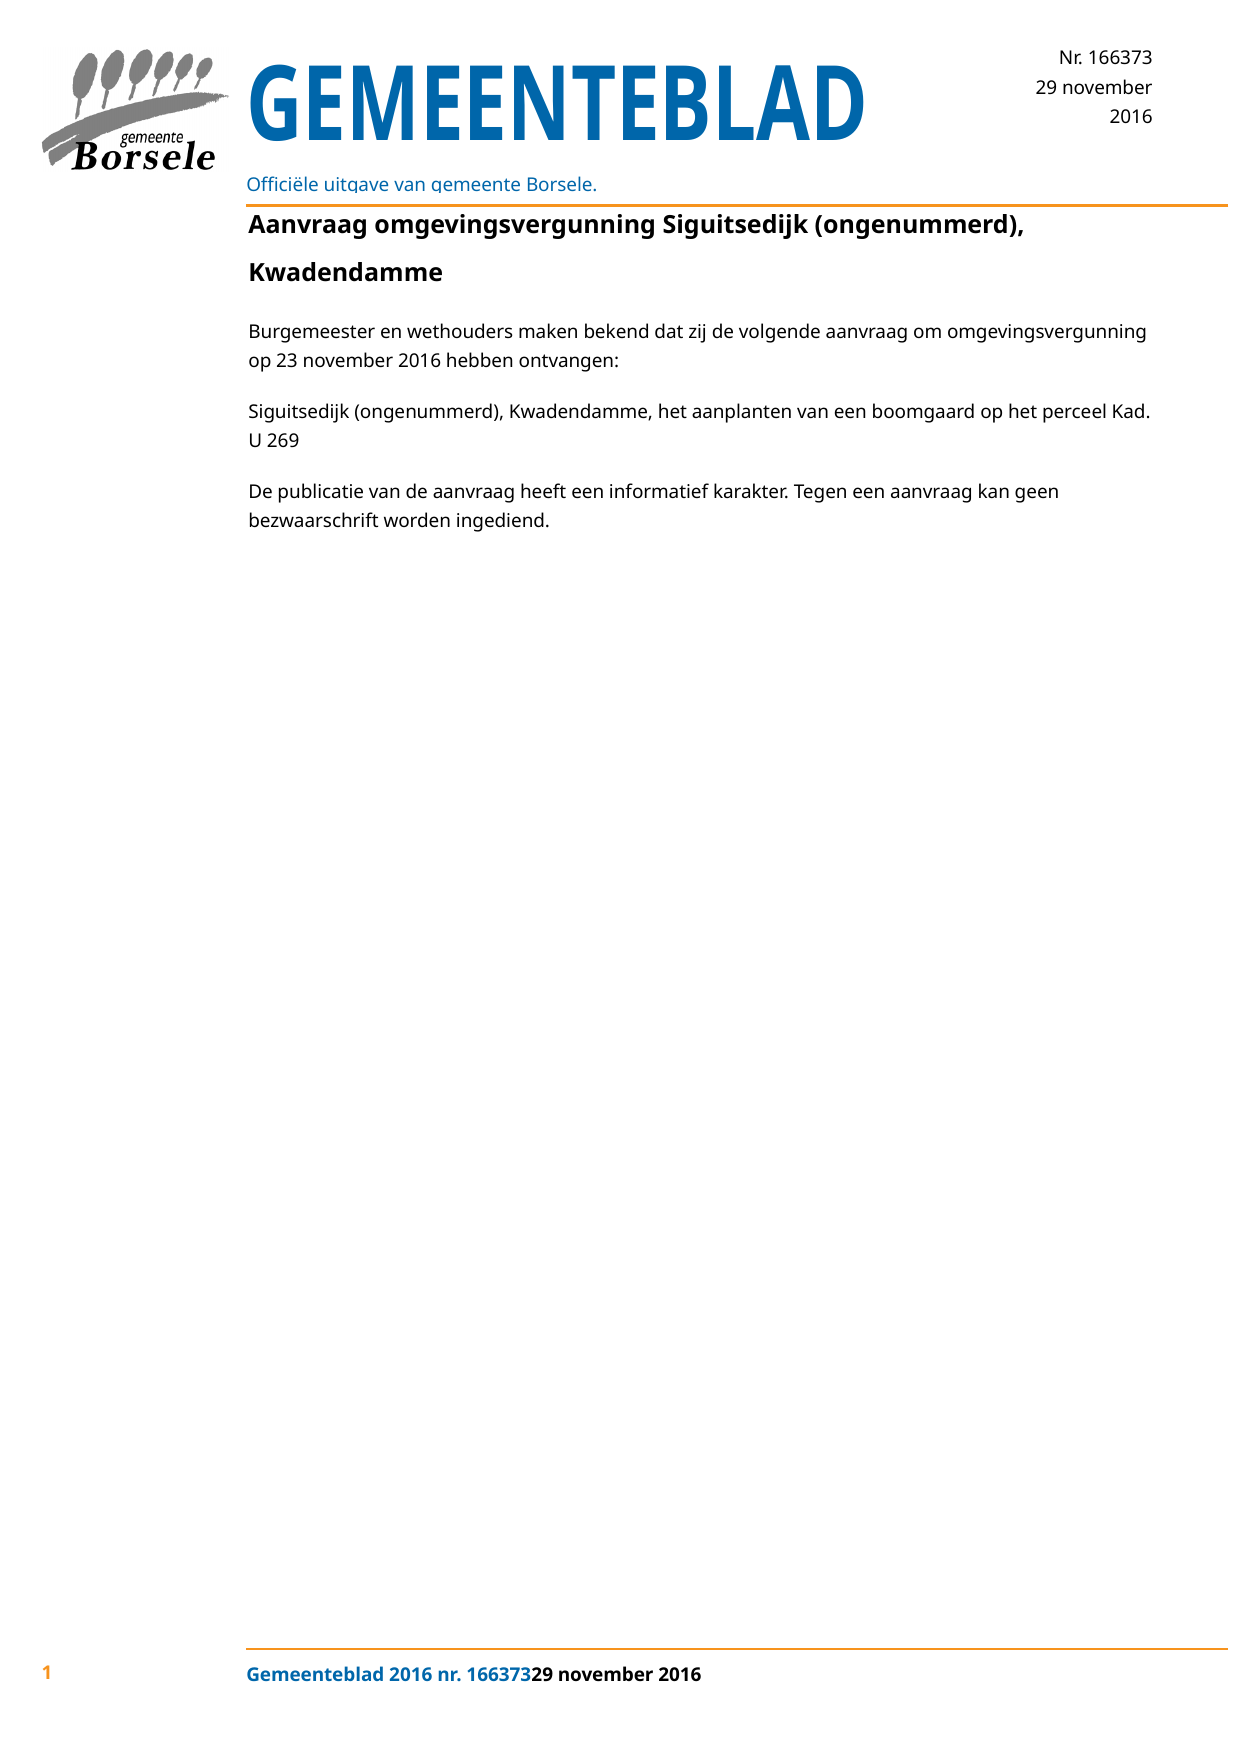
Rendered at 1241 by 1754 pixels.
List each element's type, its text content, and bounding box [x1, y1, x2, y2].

picture [41, 47, 231, 172]
text Siguitsedijk (ongenummerd), Kwadendamme, het aanplanten van een boomgaard op het perceel Kad. U 269 [248, 398, 1152, 453]
text De publicatie van de aanvraag heeft een informatief karakter. Tegen een aanvraag kan geen bezwaarschrift worden ingediend. [248, 478, 1152, 533]
text Burgemeester en wethouders maken bekend dat zij de volgende aanvraag om omgevingsvergunning op 23 november 2016 hebben ontvangen: [248, 318, 1152, 373]
text Aanvraag omgevingsvergunning Siguitsedijk (ongenummerd), Kwadendamme [248, 207, 1152, 288]
